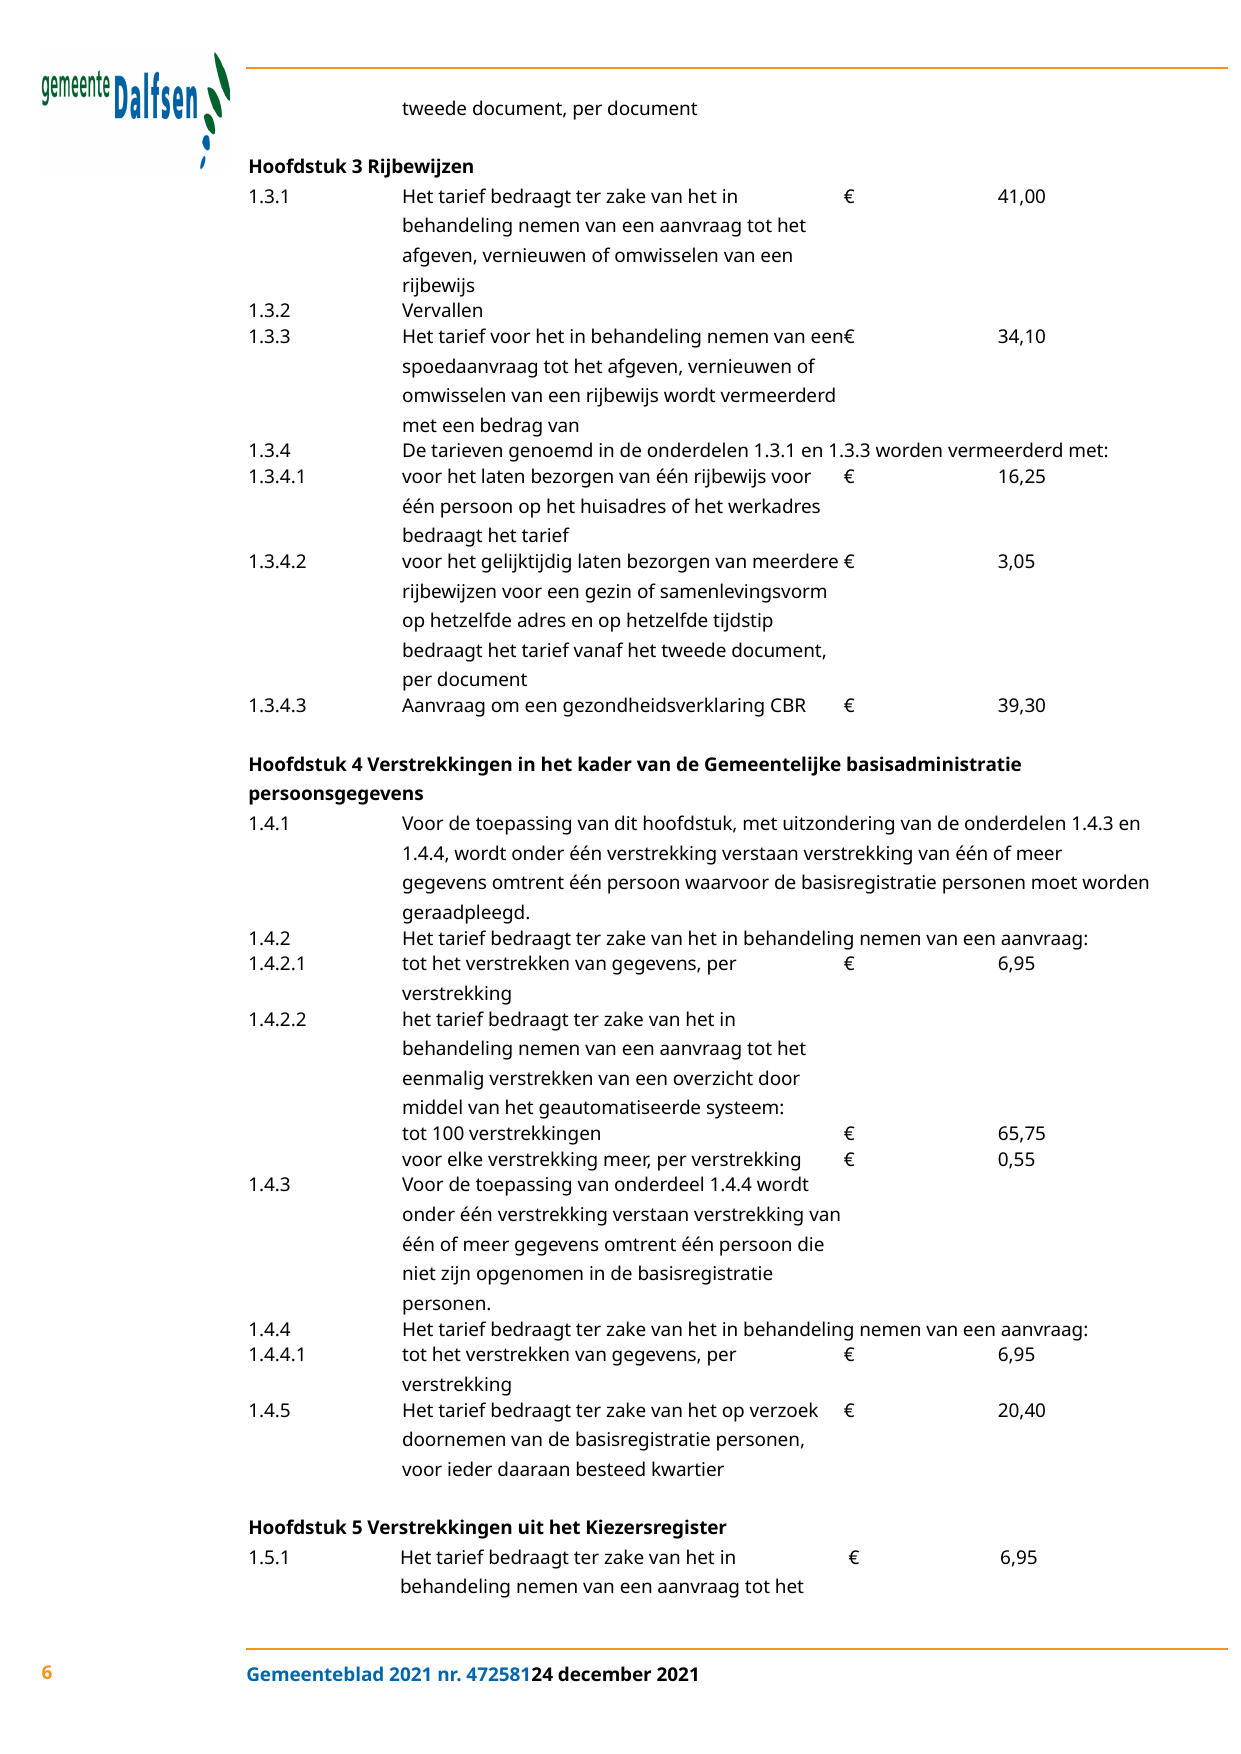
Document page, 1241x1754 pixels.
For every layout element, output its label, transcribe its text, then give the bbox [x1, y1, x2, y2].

table_cell € [844, 1341, 998, 1397]
table_cell 1.3.4.1 [248, 464, 402, 548]
table_cell voor het gelijktijdig laten bezorgen van meerdere rijbewijzen voor een gezin of samenlevingsvorm op hetzelfde adres en op hetzelfde tijdstip bedraagt het tarief vanaf het tweede document, per document [402, 548, 844, 692]
table_cell voor elke verstrekking meer, per verstrekking [402, 1146, 844, 1172]
table_cell Het tarief voor het in behandeling nemen van een spoedaanvraag tot het afgeven, vernieuwen of omwisselen van een rijbewijs wordt vermeerderd met een bedrag van [402, 323, 844, 438]
table_cell 20,40 [998, 1397, 1152, 1482]
table_header 1.3.1 [248, 183, 402, 297]
table_cell Voor de toepassing van onderdeel 1.4.4 wordt onder één verstrekking verstaan verstrekking van één of meer gegevens omtrent één persoon die niet zijn opgenomen in de basisregistratie personen. [402, 1172, 844, 1316]
table_cell 34,10 [998, 323, 1152, 438]
table_cell € [844, 323, 998, 438]
table_cell voor het laten bezorgen van één rijbewijs voor één persoon op het huisadres of het werkadres bedraagt het tarief [402, 464, 844, 548]
table_cell € [844, 548, 998, 692]
table_cell [248, 1120, 402, 1146]
table_cell 1.3.3 [248, 323, 402, 438]
table_cell 1.4.2.1 [248, 950, 402, 1006]
table_cell 1.3.4 [248, 438, 402, 463]
table_cell Het tarief bedraagt ter zake van het in behandeling nemen van een aanvraag: [402, 1316, 1152, 1341]
table_cell Aanvraag om een gezondheidsverklaring CBR [402, 693, 844, 718]
table_cell € [844, 950, 998, 1006]
table_cell tot 100 verstrekkingen [402, 1120, 844, 1146]
table_cell tweede document, per document [402, 95, 844, 121]
table_cell 1.3.4.3 [248, 693, 402, 718]
table_cell € [844, 464, 998, 548]
table_cell € [844, 1397, 998, 1482]
table_cell 65,75 [998, 1120, 1152, 1146]
table_cell 1.4.5 [248, 1397, 402, 1482]
table_header Het tarief bedraagt ter zake van het in behandeling nemen van een aanvraag tot het afgeven, vernieuwen of omwisselen van een rijbewijs [402, 183, 844, 297]
table_cell 1.3.2 [248, 298, 402, 323]
table_cell De tarieven genoemd in de onderdelen 1.3.1 en 1.3.3 worden vermeerderd met: [402, 438, 1152, 463]
table_cell [844, 1172, 998, 1316]
table_header 6,95 [1000, 1544, 1152, 1599]
table_cell 1.3.4.2 [248, 548, 402, 692]
table_cell 1.4.4 [248, 1316, 402, 1341]
table_header € [848, 1544, 1000, 1599]
table_cell [998, 1006, 1152, 1120]
table_header Voor de toepassing van dit hoofdstuk, met uitzondering van de onderdelen 1.4.3 en 1.4.4, wordt onder één verstrekking verstaan verstrekking van één of meer gegevens omtrent één persoon waarvoor de basisregistratie personen moet worden geraadpleegd. [402, 810, 1152, 925]
picture [41, 47, 231, 172]
table_cell tot het verstrekken van gegevens, per verstrekking [402, 950, 844, 1006]
table_cell 1.4.4.1 [248, 1341, 402, 1397]
table_cell [998, 1172, 1152, 1316]
table_cell 39,30 [998, 693, 1152, 718]
table_cell het tarief bedraagt ter zake van het in behandeling nemen van een aanvraag tot het eenmalig verstrekken van een overzicht door middel van het geautomatiseerde systeem: [402, 1006, 844, 1120]
table_cell 1.4.2 [248, 925, 402, 950]
text Hoofdstuk 4 Verstrekkingen in het kader van de Gemeentelijke basisadministratie persoonsgegevens [248, 751, 1152, 806]
table_cell € [844, 693, 998, 718]
table_cell Het tarief bedraagt ter zake van het op verzoek doornemen van de basisregistratie personen, voor ieder daaraan besteed kwartier [402, 1397, 844, 1482]
table_cell [844, 298, 998, 323]
table_cell tot het verstrekken van gegevens, per verstrekking [402, 1341, 844, 1397]
table_cell 1.4.2.2 [248, 1006, 402, 1120]
table_cell [844, 1006, 998, 1120]
table_cell 3,05 [998, 548, 1152, 692]
table_cell Het tarief bedraagt ter zake van het in behandeling nemen van een aanvraag: [402, 925, 1152, 950]
table_header € [844, 183, 998, 297]
table_cell 6,95 [998, 950, 1152, 1006]
table_cell 1.4.3 [248, 1172, 402, 1316]
table_cell 16,25 [998, 464, 1152, 548]
table_cell [998, 95, 1152, 121]
text Hoofdstuk 5 Verstrekkingen uit het Kiezersregister [248, 1514, 1152, 1540]
table_header Het tarief bedraagt ter zake van het in behandeling nemen van een aanvraag tot het [400, 1544, 848, 1599]
table_cell [248, 95, 402, 121]
table_cell Vervallen [402, 298, 844, 323]
table_cell € [844, 1146, 998, 1172]
table_cell 6,95 [998, 1341, 1152, 1397]
table_cell € [844, 1120, 998, 1146]
text Hoofdstuk 3 Rijbewijzen [248, 153, 1152, 179]
table_cell [844, 95, 998, 121]
table_cell [248, 1146, 402, 1172]
table_cell 0,55 [998, 1146, 1152, 1172]
table_header 41,00 [998, 183, 1152, 297]
table_header 1.4.1 [248, 810, 402, 925]
table_cell [998, 298, 1152, 323]
table_header 1.5.1 [248, 1544, 400, 1599]
